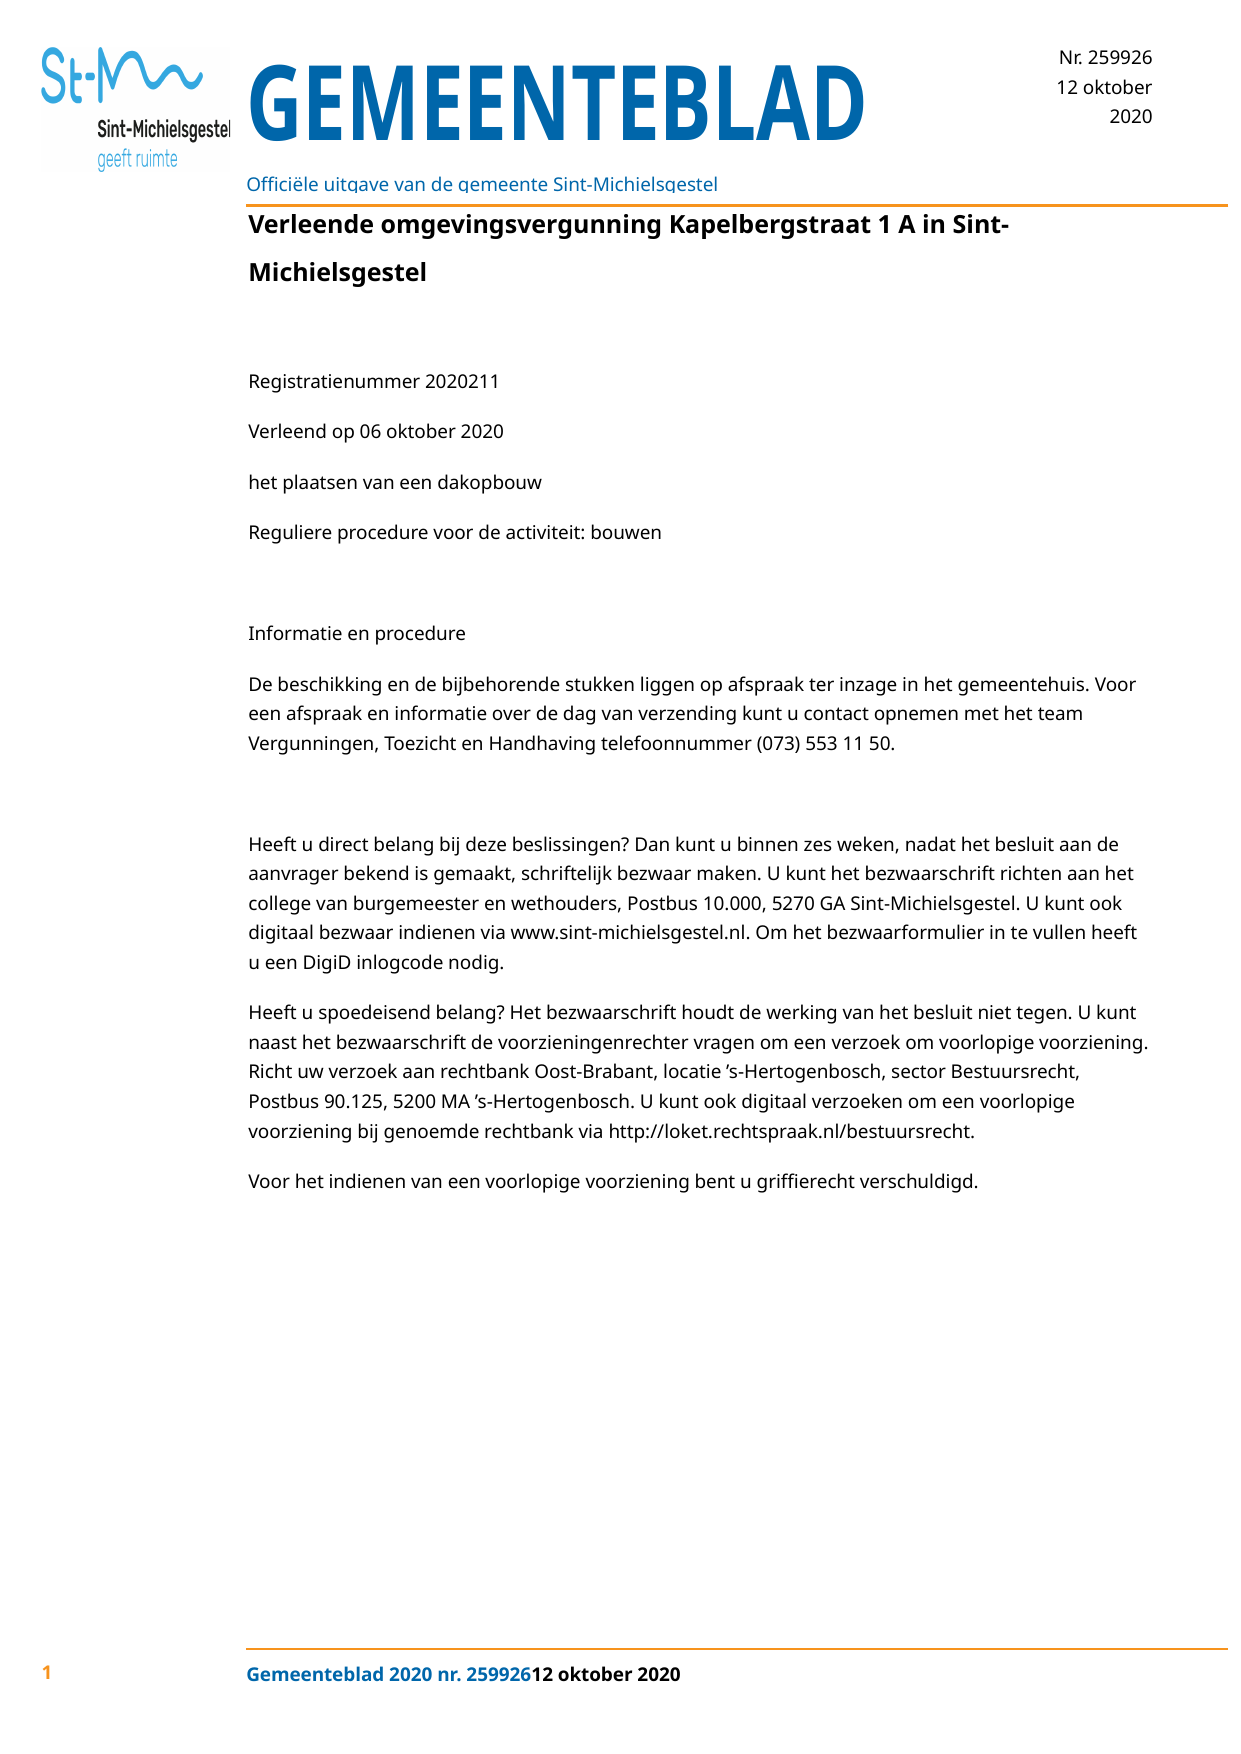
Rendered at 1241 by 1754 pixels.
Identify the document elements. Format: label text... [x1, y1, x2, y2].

text Informatie en procedure [248, 620, 1152, 646]
text Verleende omgevingsvergunning Kapelbergstraat 1 A in Sint-Michielsgestel [248, 207, 1152, 288]
text Voor het indienen van een voorlopige voorziening bent u griffierecht verschuldigd. [248, 1168, 1152, 1194]
text Verleend op 06 oktober 2020 [248, 419, 1152, 444]
text Heeft u direct belang bij deze beslissingen? Dan kunt u binnen zes weken, nadat het besluit aan de aanvrager bekend is gemaakt, schriftelijk bezwaar maken. U kunt het bezwaarschrift richten aan het college van burgemeester en wethouders, Postbus 10.000, 5270 GA Sint-Michielsgestel. U kunt ook digitaal bezwaar indienen via www.sint-michielsgestel.nl. Om het bezwaarformulier in te vullen heeft u een DigiD inlogcode nodig. [248, 831, 1152, 975]
text Reguliere procedure voor de activiteit: bouwen [248, 519, 1152, 545]
text Heeft u spoedeisend belang? Het bezwaarschrift houdt de werking van het besluit niet tegen. U kunt naast het bezwaarschrift de voorzieningenrechter vragen om een verzoek om voorlopige voorziening. Richt uw verzoek aan rechtbank Oost-Brabant, locatie ’s-Hertogenbosch, sector Bestuursrecht, Postbus 90.125, 5200 MA ’s-Hertogenbosch. U kunt ook digitaal verzoeken om een voorlopige voorziening bij genoemde rechtbank via http://loket.rechtspraak.nl/bestuursrecht. [248, 999, 1152, 1144]
text De beschikking en de bijbehorende stukken liggen op afspraak ter inzage in het gemeentehuis. Voor een afspraak en informatie over de dag van verzending kunt u contact opnemen met het team Vergunningen, Toezicht en Handhaving telefoonnummer (073) 553 11 50. [248, 671, 1152, 756]
picture [41, 47, 231, 172]
text het plaatsen van een dakopbouw [248, 469, 1152, 495]
text Registratienummer 2020211 [248, 368, 1152, 394]
